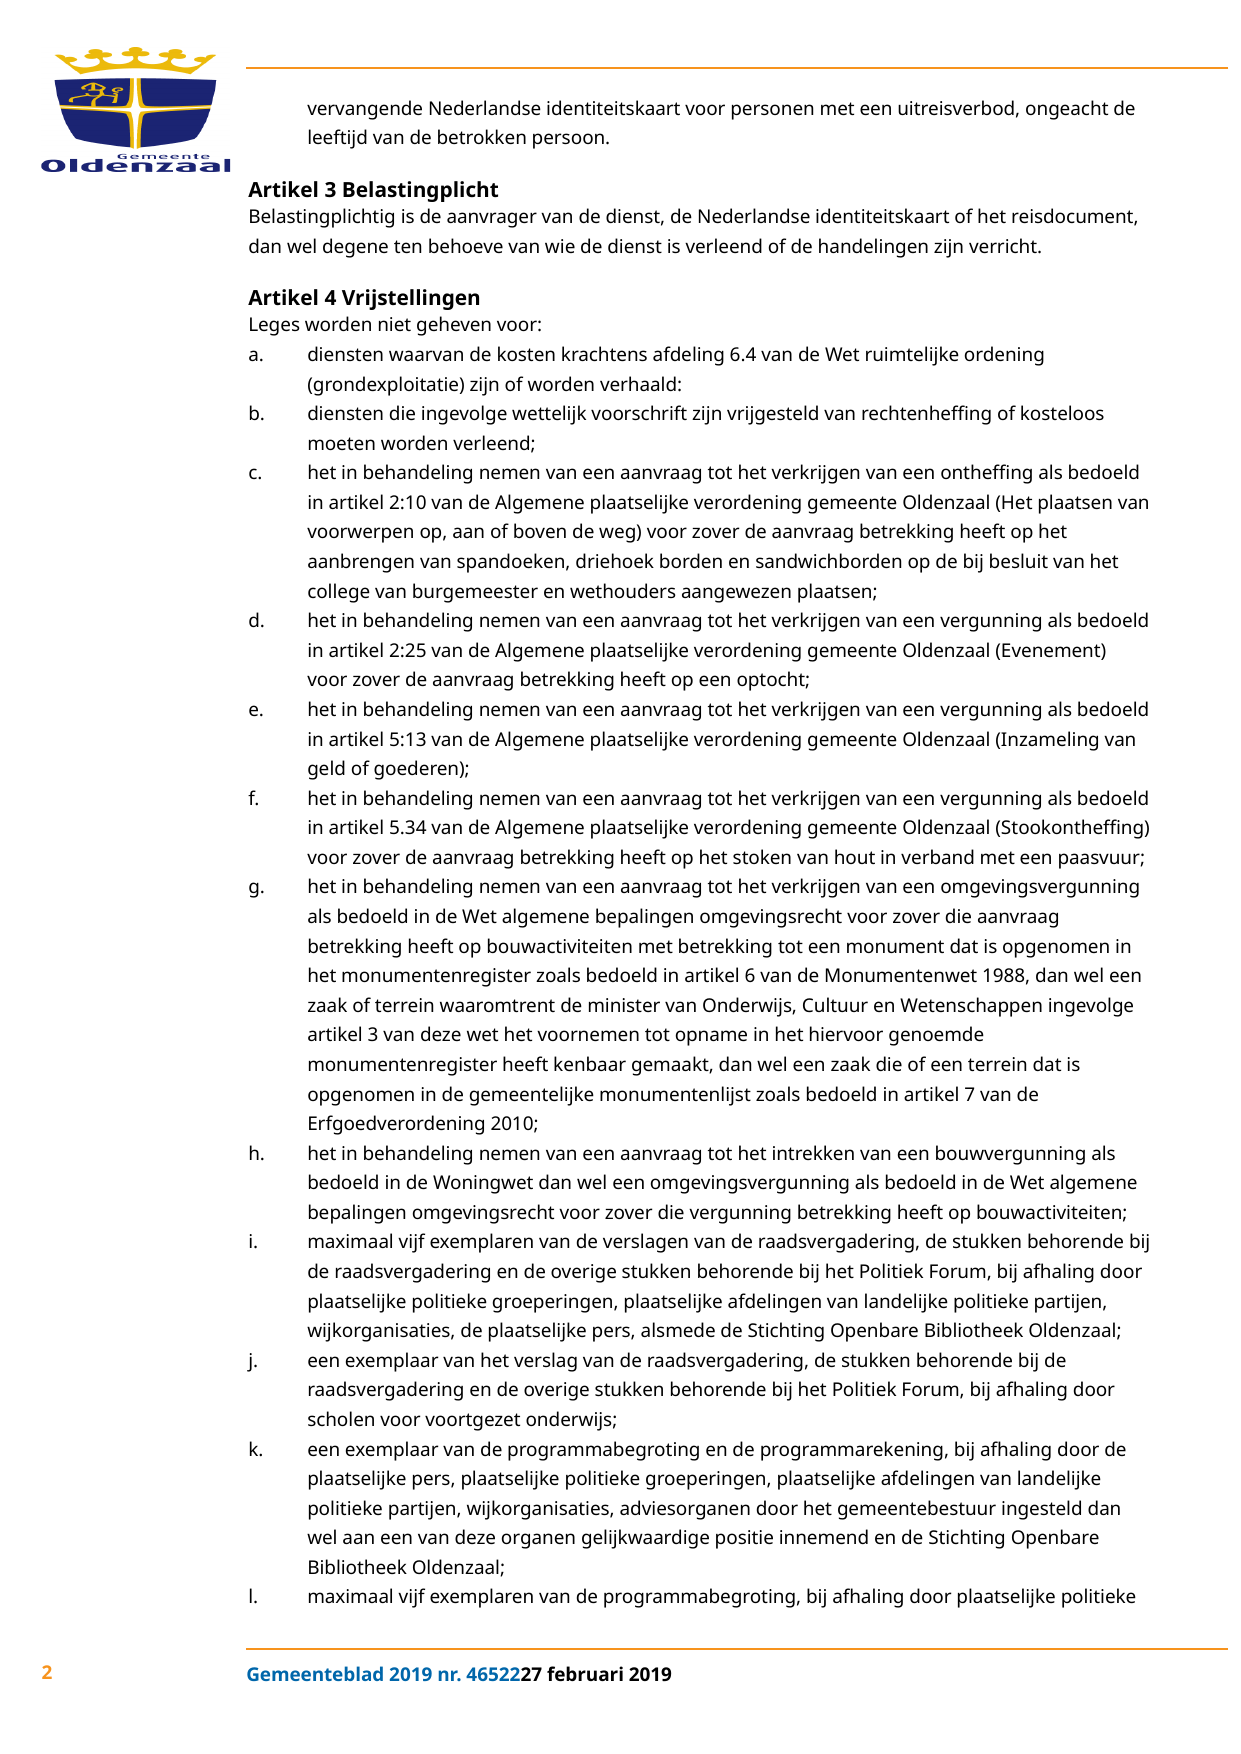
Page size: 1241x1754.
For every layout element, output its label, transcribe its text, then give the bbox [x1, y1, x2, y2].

list het in behandeling nemen van een aanvraag tot het intrekken van een bouwvergunning als bedoeld in de Woningwet dan wel een omgevingsvergunning als bedoeld in de Wet algemene bepalingen omgevingsrecht voor zover die vergunning betrekking heeft op bouwactiviteiten; [248, 1140, 1152, 1225]
list het in behandeling nemen van een aanvraag tot het verkrijgen van een vergunning als bedoeld in artikel 5:13 van de Algemene plaatselijke verordening gemeente Oldenzaal (Inzameling van geld of goederen); [248, 696, 1152, 781]
list maximaal vijf exemplaren van de programmabegroting, bij afhaling door plaatselijke politieke [248, 1584, 1152, 1609]
list het in behandeling nemen van een aanvraag tot het verkrijgen van een vergunning als bedoeld in artikel 2:25 van de Algemene plaatselijke verordening gemeente Oldenzaal (Evenement) voor zover de aanvraag betrekking heeft op een optocht; [248, 607, 1152, 692]
list vervangende Nederlandse identiteitskaart voor personen met een uitreisverbod, ongeacht de leeftijd van de betrokken persoon. [248, 95, 1152, 150]
text Artikel 4 Vrijstellingen [248, 283, 1152, 312]
list diensten waarvan de kosten krachtens afdeling 6.4 van de Wet ruimtelijke ordening (grondexploitatie) zijn of worden verhaald: [248, 341, 1152, 397]
list het in behandeling nemen van een aanvraag tot het verkrijgen van een vergunning als bedoeld in artikel 5.34 van de Algemene plaatselijke verordening gemeente Oldenzaal (Stookontheffing) voor zover de aanvraag betrekking heeft op het stoken van hout in verband met een paasvuur; [248, 785, 1152, 870]
text Artikel 3 Belastingplicht [248, 175, 1152, 203]
text Belastingplichtig is de aanvrager van de dienst, de Nederlandse identiteitskaart of het reisdocument, dan wel degene ten behoeve van wie de dienst is verleend of de handelingen zijn verricht. [248, 203, 1152, 258]
list het in behandeling nemen van een aanvraag tot het verkrijgen van een ontheffing als bedoeld in artikel 2:10 van de Algemene plaatselijke verordening gemeente Oldenzaal (Het plaatsen van voorwerpen op, aan of boven de weg) voor zover de aanvraag betrekking heeft op het aanbrengen van spandoeken, driehoek borden en sandwichborden op de bij besluit van het college van burgemeester en wethouders aangewezen plaatsen; [248, 459, 1152, 604]
list een exemplaar van het verslag van de raadsvergadering, de stukken behorende bij de raadsvergadering en de overige stukken behorende bij het Politiek Forum, bij afhaling door scholen voor voortgezet onderwijs; [248, 1347, 1152, 1432]
text Leges worden niet geheven voor: [248, 312, 1152, 337]
list het in behandeling nemen van een aanvraag tot het verkrijgen van een omgevingsvergunning als bedoeld in de Wet algemene bepalingen omgevingsrecht voor zover die aanvraag betrekking heeft op bouwactiviteiten met betrekking tot een monument dat is opgenomen in het monumentenregister zoals bedoeld in artikel 6 van de Monumentenwet 1988, dan wel een zaak of terrein waaromtrent de minister van Onderwijs, Cultuur en Wetenschappen ingevolge artikel 3 van deze wet het voornemen tot opname in het hiervoor genoemde monumentenregister heeft kenbaar gemaakt, dan wel een zaak die of een terrein dat is opgenomen in de gemeentelijke monumentenlijst zoals bedoeld in artikel 7 van de Erfgoedverordening 2010; [248, 874, 1152, 1136]
picture [41, 47, 231, 172]
list een exemplaar van de programmabegroting en de programmarekening, bij afhaling door de plaatselijke pers, plaatselijke politieke groeperingen, plaatselijke afdelingen van landelijke politieke partijen, wijkorganisaties, adviesorganen door het gemeentebestuur ingesteld dan wel aan een van deze organen gelijkwaardige positie innemend en de Stichting Openbare Bibliotheek Oldenzaal; [248, 1436, 1152, 1580]
list diensten die ingevolge wettelijk voorschrift zijn vrijgesteld van rechtenheffing of kosteloos moeten worden verleend; [248, 400, 1152, 456]
list maximaal vijf exemplaren van de verslagen van de raadsvergadering, de stukken behorende bij de raadsvergadering en de overige stukken behorende bij het Politiek Forum, bij afhaling door plaatselijke politieke groeperingen, plaatselijke afdelingen van landelijke politieke partijen, wijkorganisaties, de plaatselijke pers, alsmede de Stichting Openbare Bibliotheek Oldenzaal; [248, 1229, 1152, 1343]
